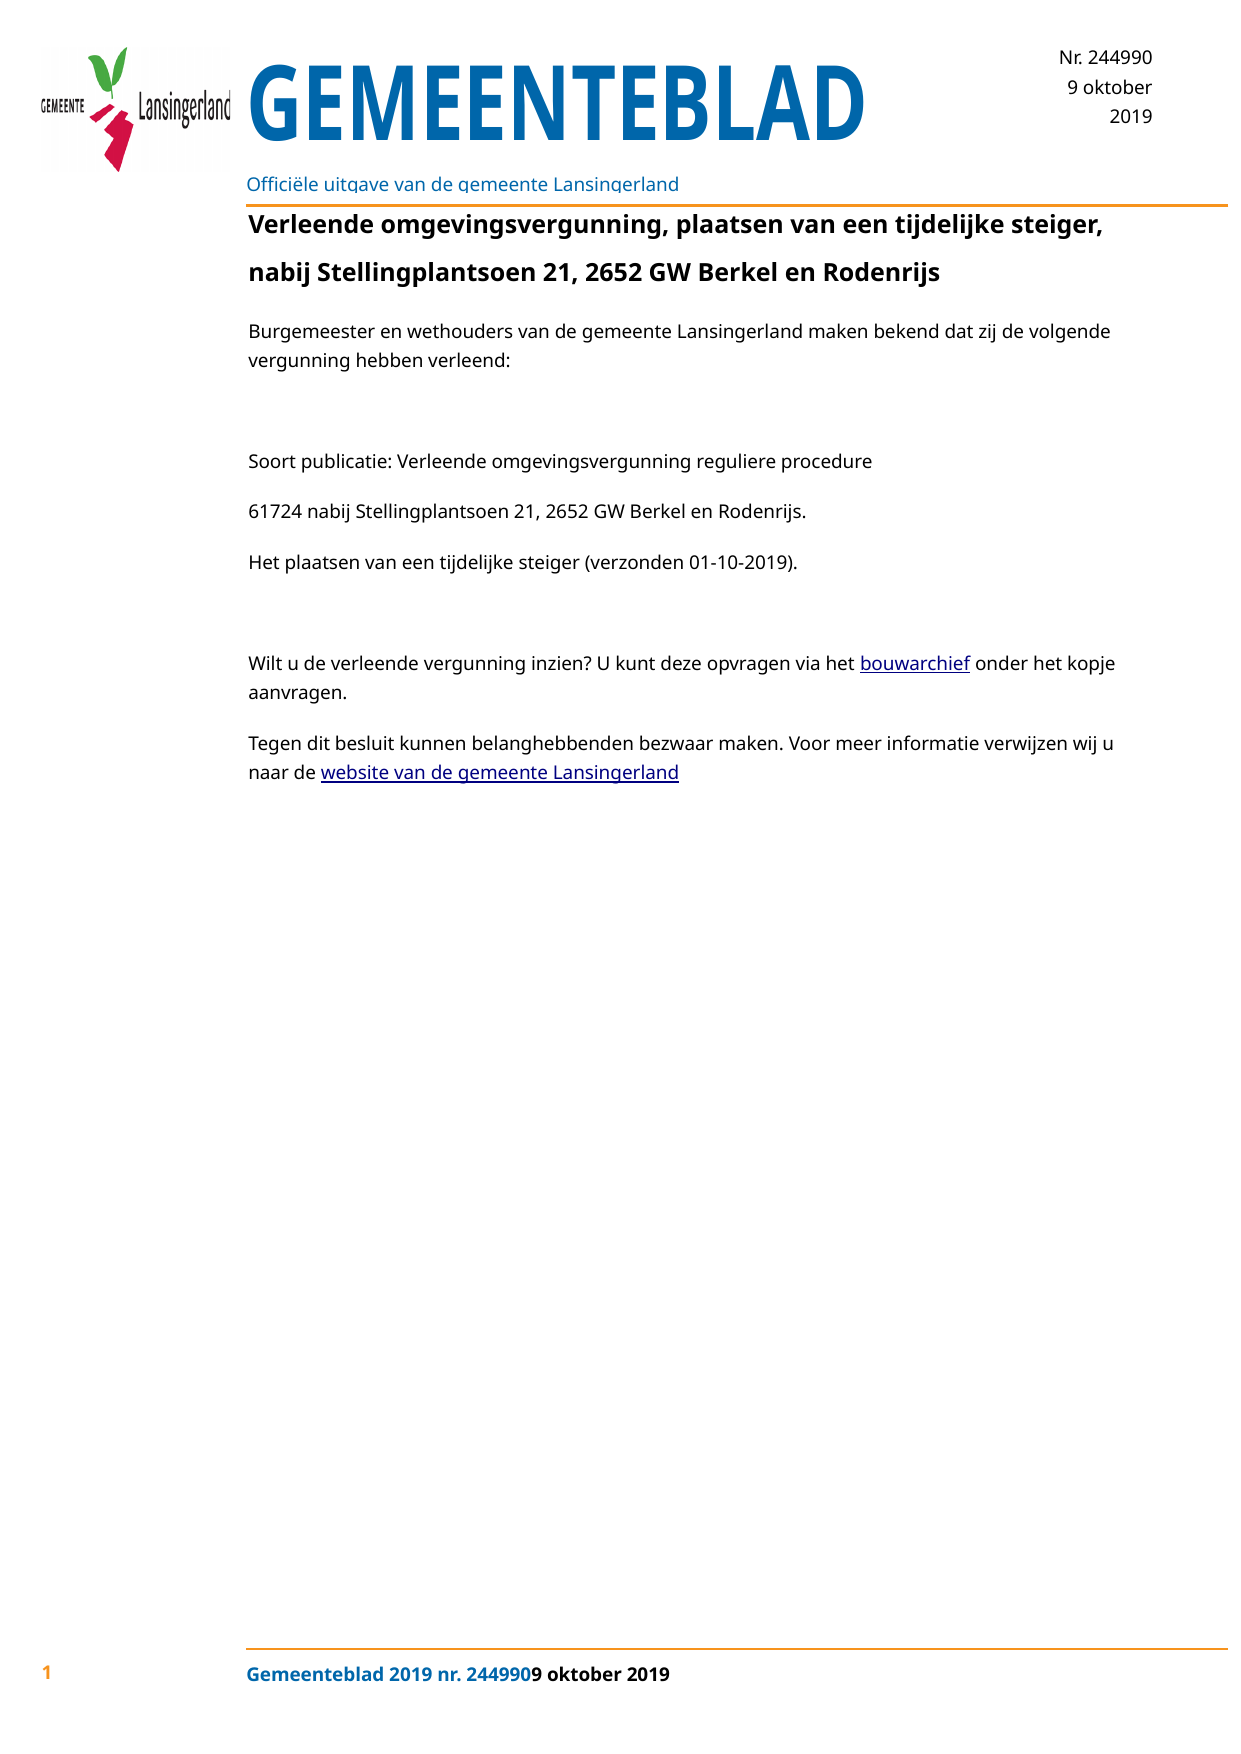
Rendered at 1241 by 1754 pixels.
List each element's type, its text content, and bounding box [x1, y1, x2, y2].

text 61724 nabij Stellingplantsoen 21, 2652 GW Berkel en Rodenrijs. [248, 499, 1152, 524]
text Wilt u de verleende vergunning inzien? U kunt deze opvragen via het bouwarchief onder het kopje aanvragen. [248, 650, 1152, 705]
text Verleende omgevingsvergunning, plaatsen van een tijdelijke steiger, nabij Stellingplantsoen 21, 2652 GW Berkel en Rodenrijs [248, 207, 1152, 288]
picture [41, 47, 231, 172]
text Soort publicatie: Verleende omgevingsvergunning reguliere procedure [248, 448, 1152, 474]
text Tegen dit besluit kunnen belanghebbenden bezwaar maken. Voor meer informatie verwijzen wij u naar de website van de gemeente Lansingerland [248, 730, 1152, 785]
text Het plaatsen van een tijdelijke steiger (verzonden 01-10-2019). [248, 549, 1152, 575]
text Burgemeester en wethouders van de gemeente Lansingerland maken bekend dat zij de volgende vergunning hebben verleend: [248, 318, 1152, 373]
